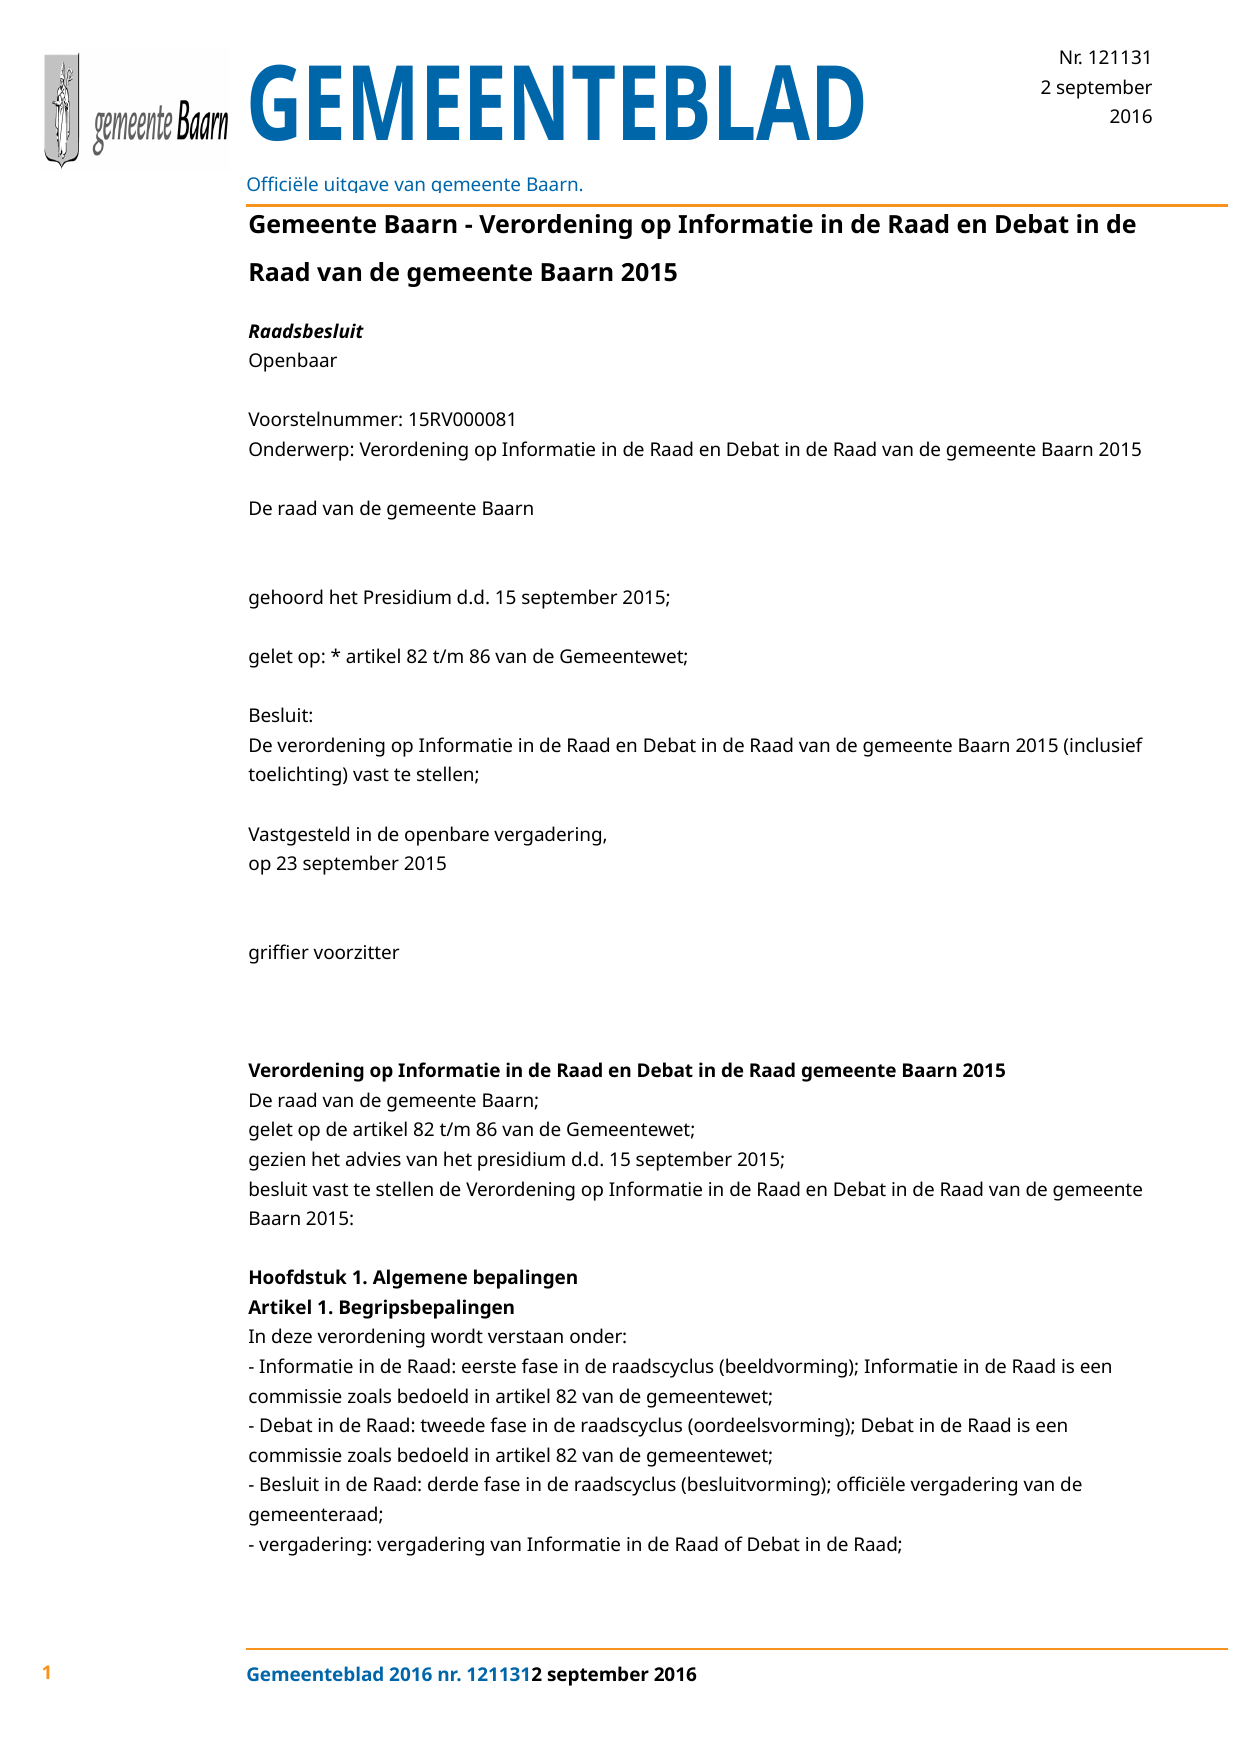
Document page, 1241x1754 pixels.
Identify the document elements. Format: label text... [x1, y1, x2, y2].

text Onderwerp: Verordening op Informatie in de Raad en Debat in de Raad van de gemeente Baarn 2015 [248, 436, 1152, 462]
text gezien het advies van het presidium d.d. 15 september 2015; [248, 1146, 1152, 1172]
text Verordening op Informatie in de Raad en Debat in de Raad gemeente Baarn 2015 [248, 1057, 1152, 1083]
text - Debat in de Raad: tweede fase in de raadscyclus (oordeelsvorming); Debat in de Raad is een commissie zoals bedoeld in artikel 82 van de gemeentewet; [248, 1412, 1152, 1468]
text De raad van de gemeente Baarn [248, 495, 1152, 521]
text griffier voorzitter [248, 939, 1152, 965]
text op 23 september 2015 [248, 850, 1152, 876]
text - Informatie in de Raad: eerste fase in de raadscyclus (beeldvorming); Informatie in de Raad is een commissie zoals bedoeld in artikel 82 van de gemeentewet; [248, 1353, 1152, 1409]
text Artikel 1. Begripsbepalingen [248, 1294, 1152, 1320]
text gehoord het Presidium d.d. 15 september 2015; [248, 584, 1152, 610]
text - vergadering: vergadering van Informatie in de Raad of Debat in de Raad; [248, 1531, 1152, 1557]
text Openbaar [248, 347, 1152, 373]
text De raad van de gemeente Baarn; [248, 1087, 1152, 1113]
picture [41, 47, 231, 172]
text Vastgesteld in de openbare vergadering, [248, 821, 1152, 847]
text Raadsbesluit [248, 318, 1152, 344]
text De verordening op Informatie in de Raad en Debat in de Raad van de gemeente Baarn 2015 (inclusief toelichting) vast te stellen; [248, 732, 1152, 787]
text Gemeente Baarn - Verordening op Informatie in de Raad en Debat in de Raad van de gemeente Baarn 2015 [248, 207, 1152, 288]
text Hoofdstuk 1. Algemene bepalingen [248, 1264, 1152, 1290]
text gelet op de artikel 82 t/m 86 van de Gemeentewet; [248, 1117, 1152, 1142]
text In deze verordening wordt verstaan onder: [248, 1324, 1152, 1349]
text - Besluit in de Raad: derde fase in de raadscyclus (besluitvorming); officiële vergadering van de gemeenteraad; [248, 1472, 1152, 1527]
text gelet op: * artikel 82 t/m 86 van de Gemeentewet; [248, 643, 1152, 669]
text besluit vast te stellen de Verordening op Informatie in de Raad en Debat in de Raad van de gemeente Baarn 2015: [248, 1176, 1152, 1231]
text Besluit: [248, 702, 1152, 728]
text Voorstelnummer: 15RV000081 [248, 407, 1152, 432]
